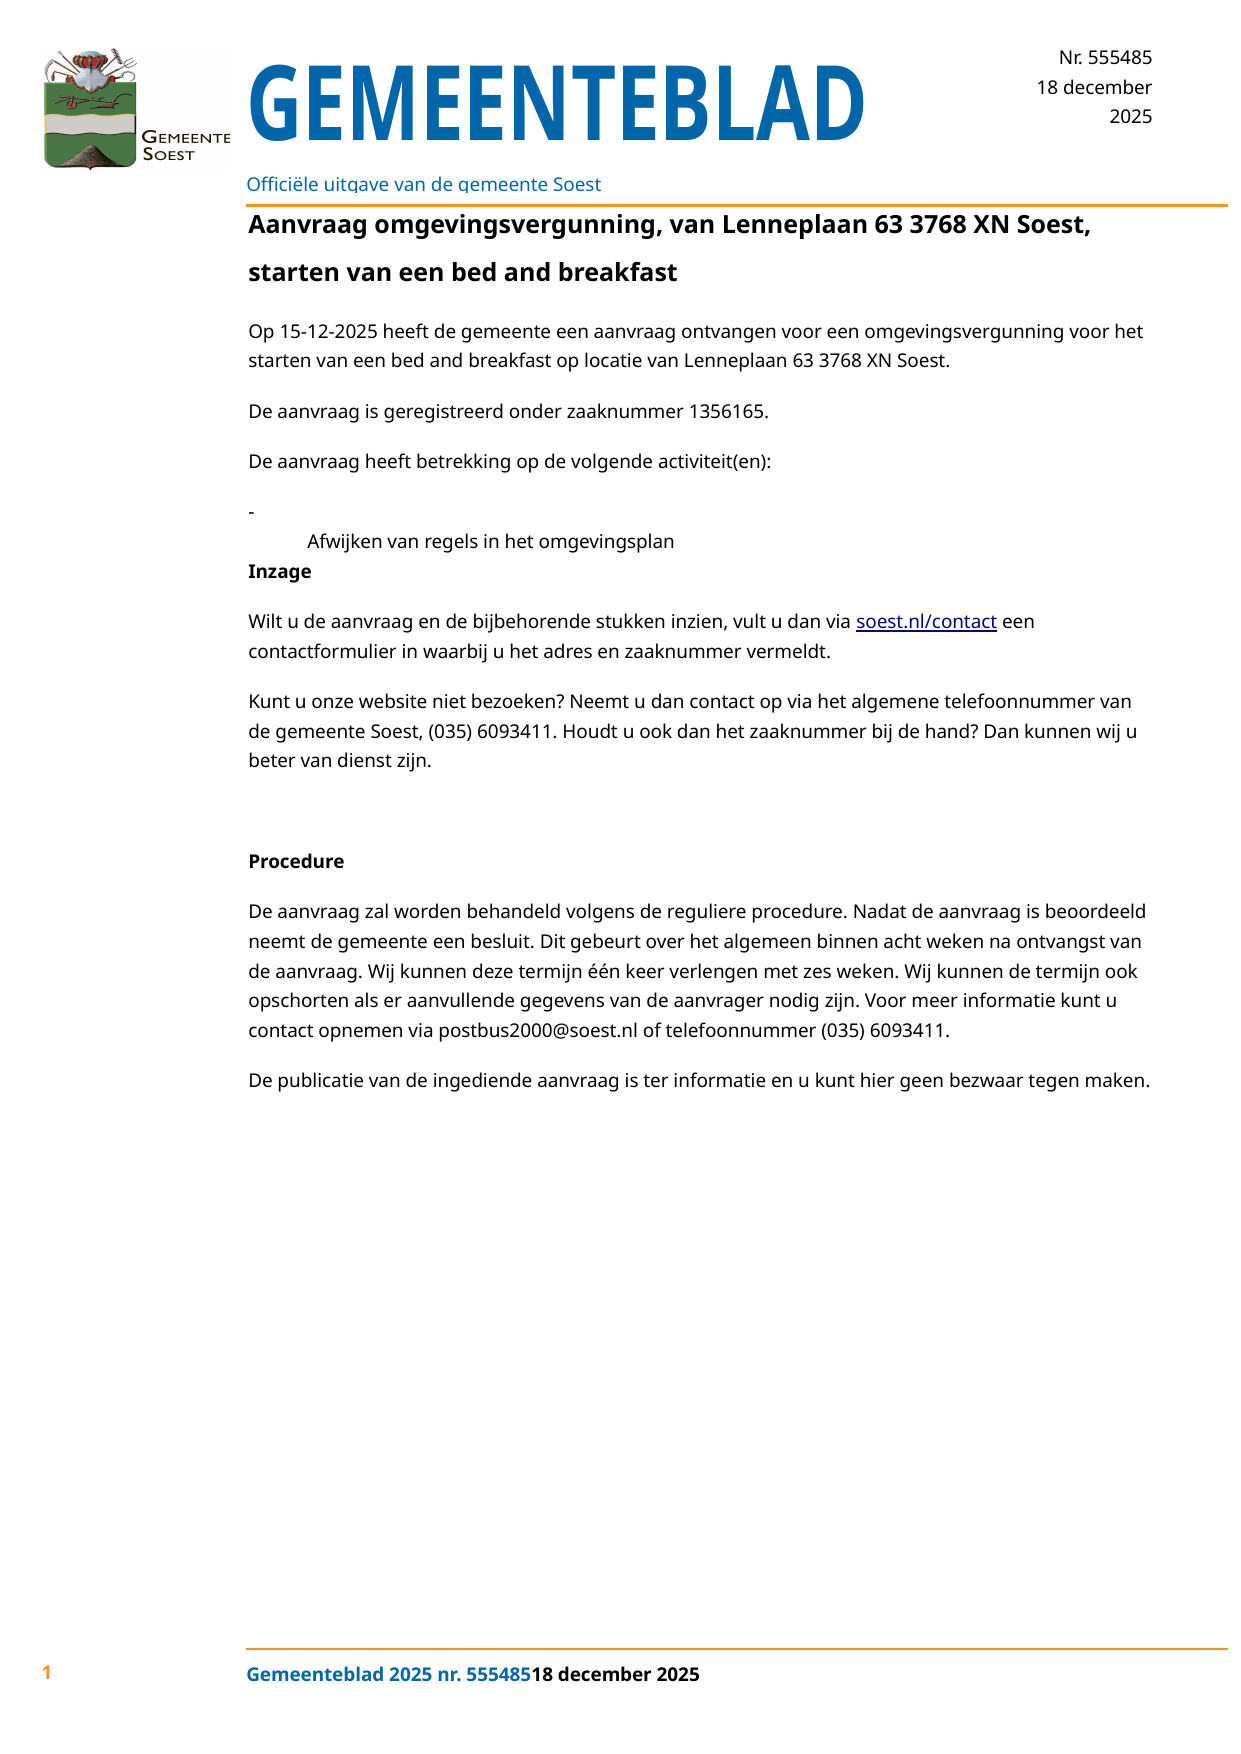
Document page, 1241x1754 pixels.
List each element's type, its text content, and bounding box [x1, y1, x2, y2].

text Inzage [248, 558, 1152, 584]
text Kunt u onze website niet bezoeken? Neemt u dan contact op via het algemene telefoonnummer van de gemeente Soest, (035) 6093411. Houdt u ook dan het zaaknummer bij de hand? Dan kunnen wij u beter van dienst zijn. [248, 688, 1152, 773]
text Aanvraag omgevingsvergunning, van Lenneplaan 63 3768 XN Soest, starten van een bed and breakfast [248, 207, 1152, 288]
list Afwijken van regels in het omgevingsplan [248, 528, 1152, 554]
text De aanvraag is geregistreerd onder zaaknummer 1356165. [248, 398, 1152, 424]
text De aanvraag heeft betrekking op de volgende activiteit(en): [248, 448, 1152, 474]
text De aanvraag zal worden behandeld volgens de reguliere procedure. Nadat de aanvraag is beoordeeld neemt de gemeente een besluit. Dit gebeurt over het algemeen binnen acht weken na ontvangst van de aanvraag. Wij kunnen deze termijn één keer verlengen met zes weken. Wij kunnen de termijn ook opschorten als er aanvullende gegevens van de aanvrager nodig zijn. Voor meer informatie kunt u contact opnemen via postbus2000@soest.nl of telefoonnummer (035) 6093411. [248, 899, 1152, 1043]
text Procedure [248, 848, 1152, 874]
text De publicatie van de ingediende aanvraag is ter informatie en u kunt hier geen bezwaar tegen maken. [248, 1067, 1152, 1093]
text Op 15-12-2025 heeft de gemeente een aanvraag ontvangen voor een omgevingsvergunning voor het starten van een bed and breakfast op locatie van Lenneplaan 63 3768 XN Soest. [248, 318, 1152, 373]
picture [41, 47, 231, 172]
text Wilt u de aanvraag en de bijbehorende stukken inzien, vult u dan via soest.nl/contact een contactformulier in waarbij u het adres en zaaknummer vermeldt. [248, 608, 1152, 664]
